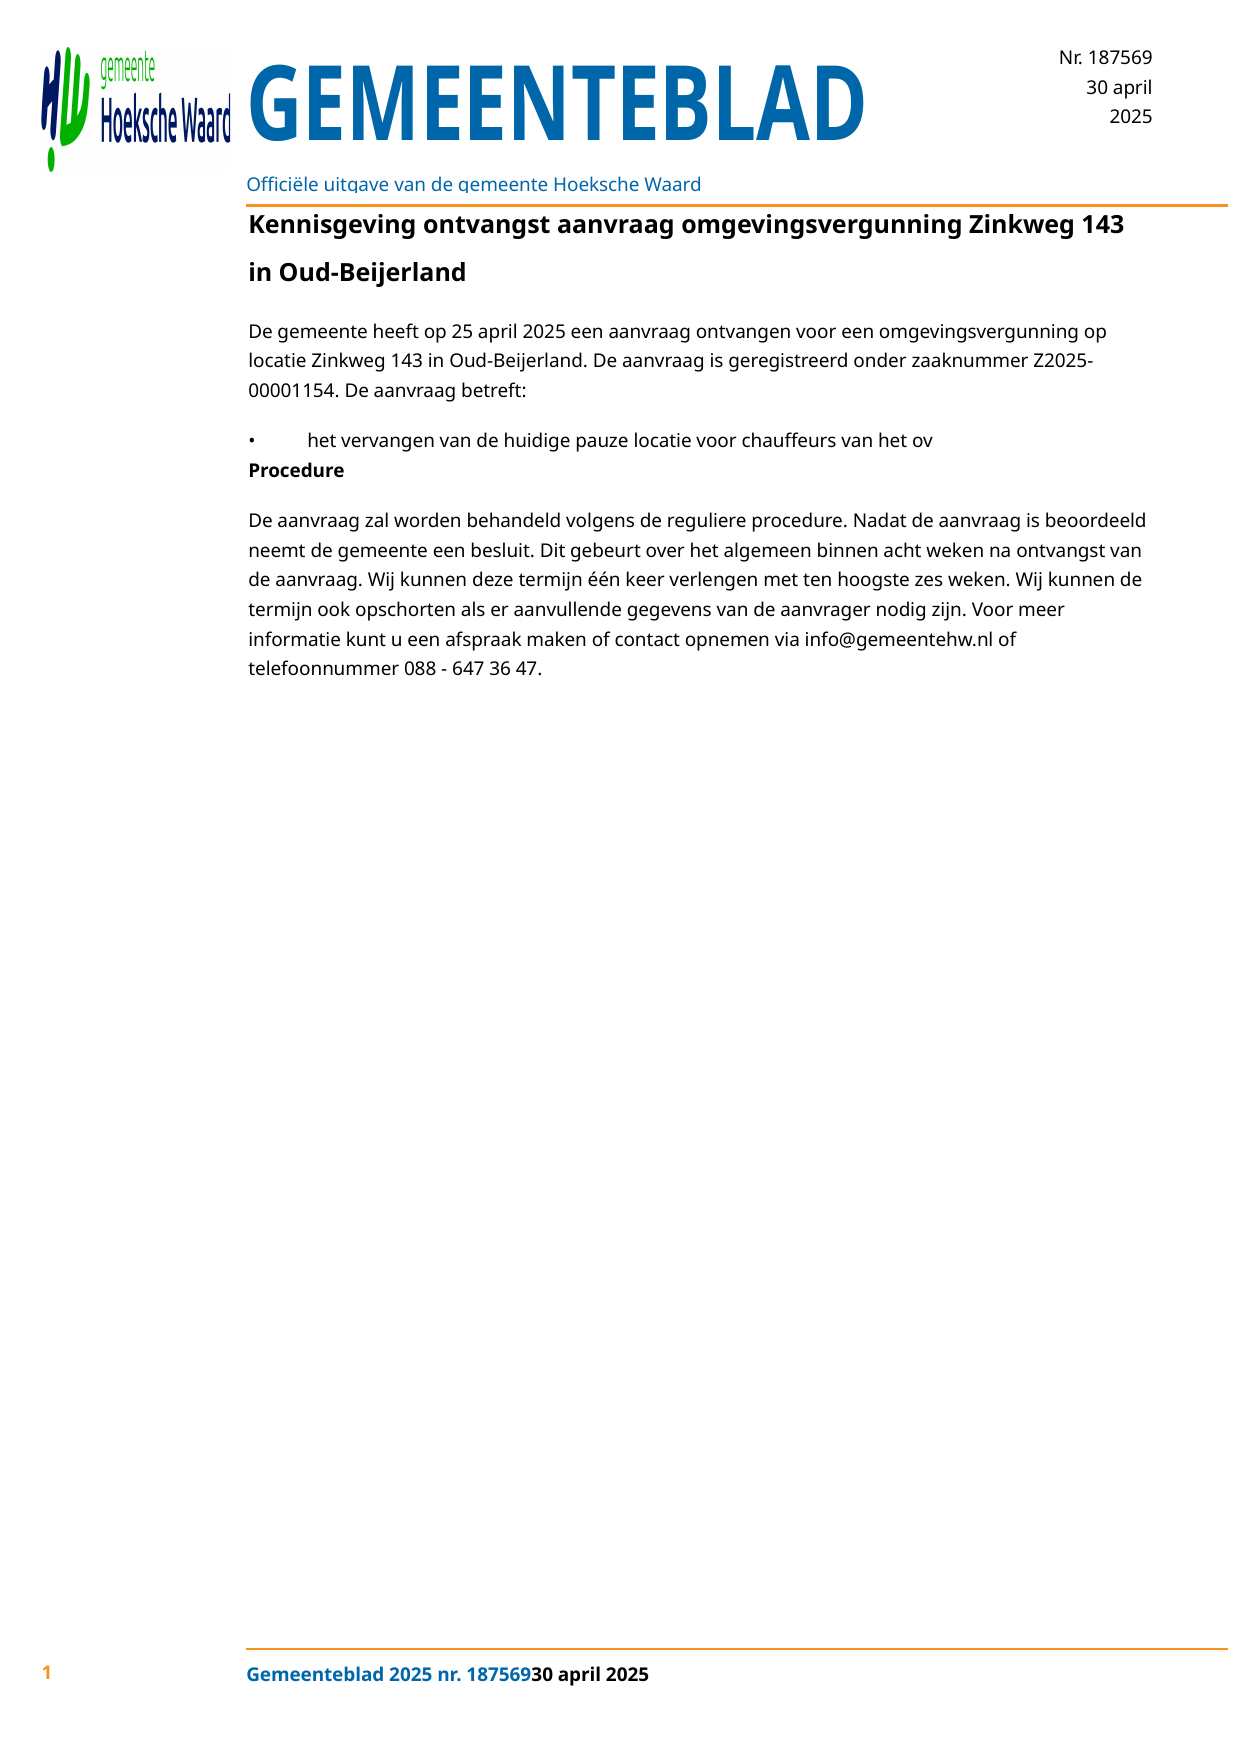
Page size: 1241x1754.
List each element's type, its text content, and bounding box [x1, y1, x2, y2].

text Kennisgeving ontvangst aanvraag omgevingsvergunning Zinkweg 143 in Oud-Beijerland [248, 207, 1152, 288]
picture [41, 47, 231, 172]
text Procedure [248, 457, 1152, 483]
list het vervangen van de huidige pauze locatie voor chauffeurs van het ov [248, 427, 1152, 453]
text De aanvraag zal worden behandeld volgens de reguliere procedure. Nadat de aanvraag is beoordeeld neemt de gemeente een besluit. Dit gebeurt over het algemeen binnen acht weken na ontvangst van de aanvraag. Wij kunnen deze termijn één keer verlengen met ten hoogste zes weken. Wij kunnen de termijn ook opschorten als er aanvullende gegevens van de aanvrager nodig zijn. Voor meer informatie kunt u een afspraak maken of contact opnemen via info@gemeentehw.nl of telefoonnummer 088 - 647 36 47. [248, 507, 1152, 681]
text De gemeente heeft op 25 april 2025 een aanvraag ontvangen voor een omgevingsvergunning op locatie Zinkweg 143 in Oud-Beijerland. De aanvraag is geregistreerd onder zaaknummer Z2025-00001154. De aanvraag betreft: [248, 318, 1152, 403]
